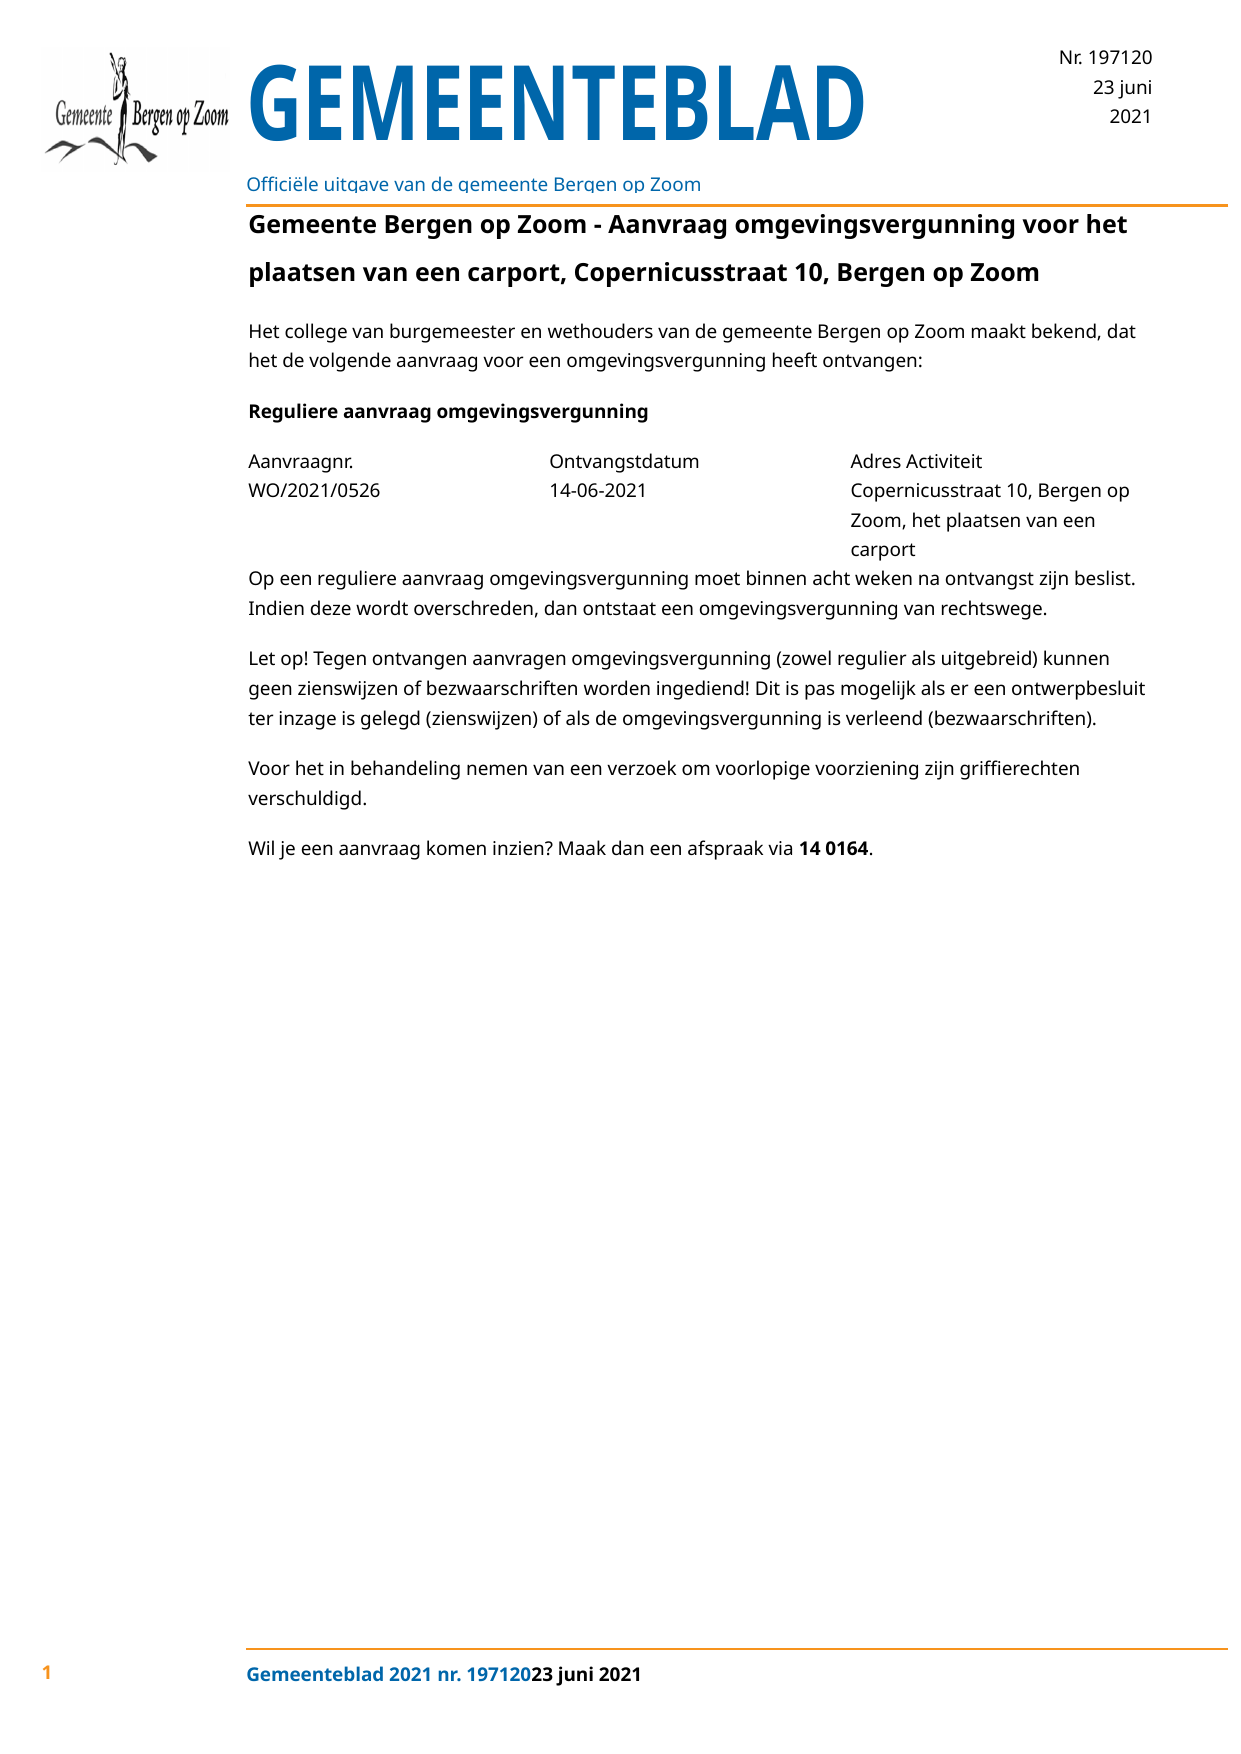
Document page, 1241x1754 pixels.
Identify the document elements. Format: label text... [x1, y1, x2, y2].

table_header Aanvraagnr. [248, 449, 549, 474]
text Gemeente Bergen op Zoom - Aanvraag omgevingsvergunning voor het plaatsen van een carport, Copernicusstraat 10, Bergen op Zoom [248, 207, 1152, 288]
text Op een reguliere aanvraag omgevingsvergunning moet binnen acht weken na ontvangst zijn beslist. Indien deze wordt overschreden, dan ontstaat een omgevingsvergunning van rechtswege. [248, 566, 1152, 621]
text Voor het in behandeling nemen van een verzoek om voorlopige voorziening zijn griffierechten verschuldigd. [248, 755, 1152, 811]
text Wil je een aanvraag komen inzien? Maak dan een afspraak via 14 0164. [248, 835, 1152, 861]
picture [41, 47, 231, 172]
table_header Adres Activiteit [850, 449, 1152, 474]
table_header Copernicusstraat 10, Bergen op Zoom, het plaatsen van een carport [850, 478, 1152, 562]
table_header Ontvangstdatum [549, 449, 850, 474]
text Het college van burgemeester en wethouders van de gemeente Bergen op Zoom maakt bekend, dat het de volgende aanvraag voor een omgevingsvergunning heeft ontvangen: [248, 318, 1152, 373]
table_header WO/2021/0526 [248, 478, 549, 562]
text Let op! Tegen ontvangen aanvragen omgevingsvergunning (zowel regulier als uitgebreid) kunnen geen zienswijzen of bezwaarschriften worden ingediend! Dit is pas mogelijk als er een ontwerpbesluit ter inzage is gelegd (zienswijzen) of als de omgevingsvergunning is verleend (bezwaarschriften). [248, 646, 1152, 731]
table_header 14-06-2021 [549, 478, 850, 562]
text Reguliere aanvraag omgevingsvergunning [248, 398, 1152, 424]
